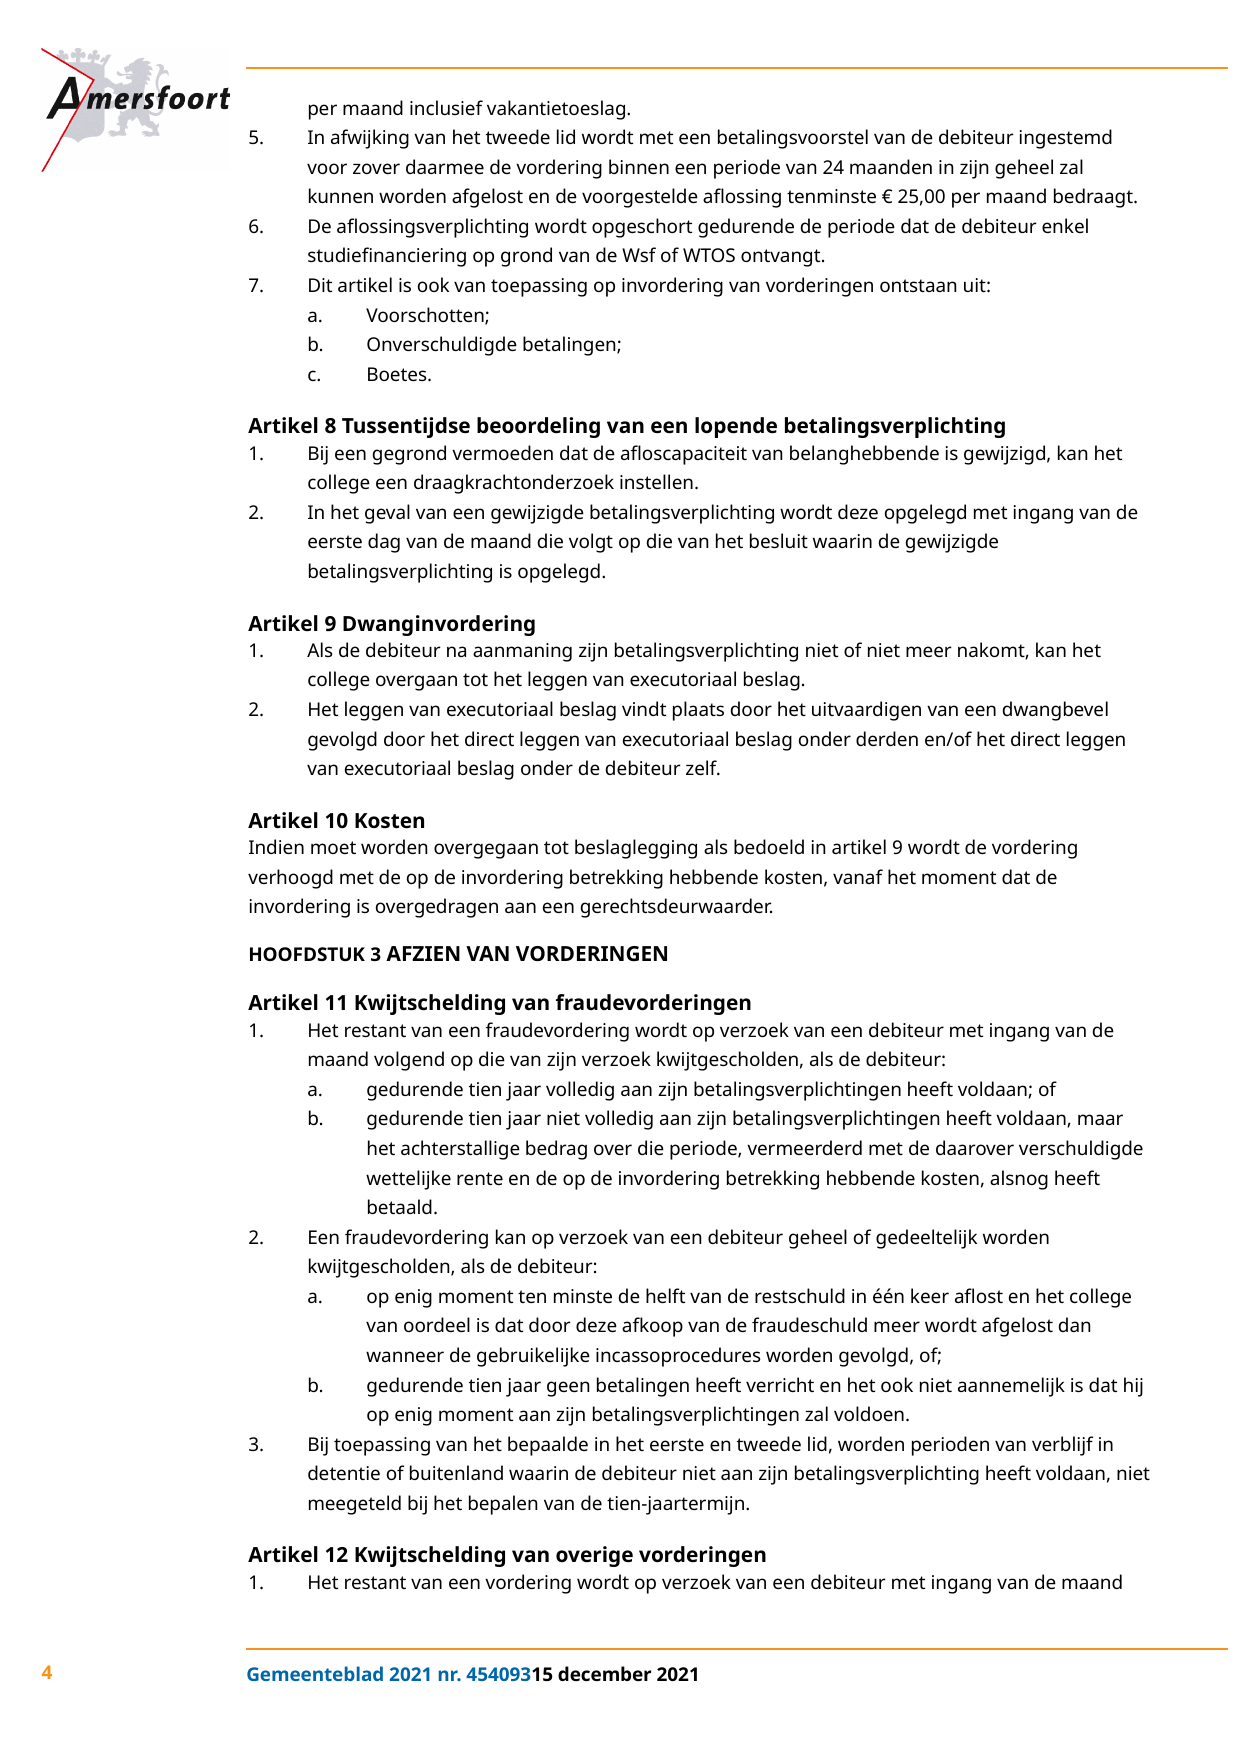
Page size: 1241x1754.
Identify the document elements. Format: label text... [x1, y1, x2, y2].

text Artikel 9 Dwanginvordering [248, 609, 1152, 637]
list op enig moment ten minste de helft van de restschuld in één keer aflost en het college van oordeel is dat door deze afkoop van de fraudeschuld meer wordt afgelost dan wanneer de gebruikelijke incassoprocedures worden gevolgd, of; [307, 1283, 1152, 1368]
list Als de debiteur na aanmaning zijn betalingsverplichting niet of niet meer nakomt, kan het college overgaan tot het leggen van executoriaal beslag. [248, 637, 1152, 692]
text HOOFDSTUK 3 AFZIEN VAN VORDERINGEN [248, 939, 1152, 967]
list gedurende tien jaar niet volledig aan zijn betalingsverplichtingen heeft voldaan, maar het achterstallige bedrag over die periode, vermeerderd met de daarover verschuldigde wettelijke rente en de op de invordering betrekking hebbende kosten, alsnog heeft betaald. [307, 1106, 1152, 1220]
list Het leggen van executoriaal beslag vindt plaats door het uitvaardigen van een dwangbevel gevolgd door het direct leggen van executoriaal beslag onder derden en/of het direct leggen van executoriaal beslag onder de debiteur zelf. [248, 696, 1152, 781]
list Bij toepassing van het bepaalde in het eerste en tweede lid, worden perioden van verblijf in detentie of buitenland waarin de debiteur niet aan zijn betalingsverplichting heeft voldaan, niet meegeteld bij het bepalen van de tien-jaartermijn. [248, 1431, 1152, 1516]
list Bij een gegrond vermoeden dat de afloscapaciteit van belanghebbende is gewijzigd, kan het college een draagkrachtonderzoek instellen. [248, 440, 1152, 495]
list Voorschotten; [307, 302, 1152, 328]
text Artikel 10 Kosten [248, 806, 1152, 834]
text Indien moet worden overgegaan tot beslaglegging als bedoeld in artikel 9 wordt de vordering verhoogd met de op de invordering betrekking hebbende kosten, vanaf het moment dat de invordering is overgedragen aan een gerechtsdeurwaarder. [248, 834, 1152, 919]
list De aflossingsverplichting wordt opgeschort gedurende de periode dat de debiteur enkel studiefinanciering op grond van de Wsf of WTOS ontvangt. [248, 213, 1152, 268]
list gedurende tien jaar geen betalingen heeft verricht en het ook niet aannemelijk is dat hij op enig moment aan zijn betalingsverplichtingen zal voldoen. [307, 1372, 1152, 1427]
text Artikel 12 Kwijtschelding van overige vorderingen [248, 1541, 1152, 1569]
list In afwijking van het tweede lid wordt met een betalingsvoorstel van de debiteur ingestemd voor zover daarmee de vordering binnen een periode van 24 maanden in zijn geheel zal kunnen worden afgelost en de voorgestelde aflossing tenminste € 25,00 per maand bedraagt. [248, 124, 1152, 209]
list per maand inclusief vakantietoeslag. [248, 95, 1152, 121]
list gedurende tien jaar volledig aan zijn betalingsverplichtingen heeft voldaan; of [307, 1076, 1152, 1102]
picture [41, 47, 231, 172]
text Artikel 8 Tussentijdse beoordeling van een lopende betalingsverplichting [248, 411, 1152, 440]
list Onverschuldigde betalingen; [307, 331, 1152, 357]
list Het restant van een fraudevordering wordt op verzoek van een debiteur met ingang van de maand volgend op die van zijn verzoek kwijtgescholden, als de debiteur: [248, 1017, 1152, 1072]
list Dit artikel is ook van toepassing op invordering van vorderingen ontstaan uit: [248, 272, 1152, 298]
list Een fraudevordering kan op verzoek van een debiteur geheel of gedeeltelijk worden kwijtgescholden, als de debiteur: [248, 1224, 1152, 1279]
list Boetes. [307, 361, 1152, 387]
list In het geval van een gewijzigde betalingsverplichting wordt deze opgelegd met ingang van de eerste dag van de maand die volgt op die van het besluit waarin de gewijzigde betalingsverplichting is opgelegd. [248, 499, 1152, 584]
list Het restant van een vordering wordt op verzoek van een debiteur met ingang van de maand [248, 1569, 1152, 1595]
text Artikel 11 Kwijtschelding van fraudevorderingen [248, 988, 1152, 1017]
